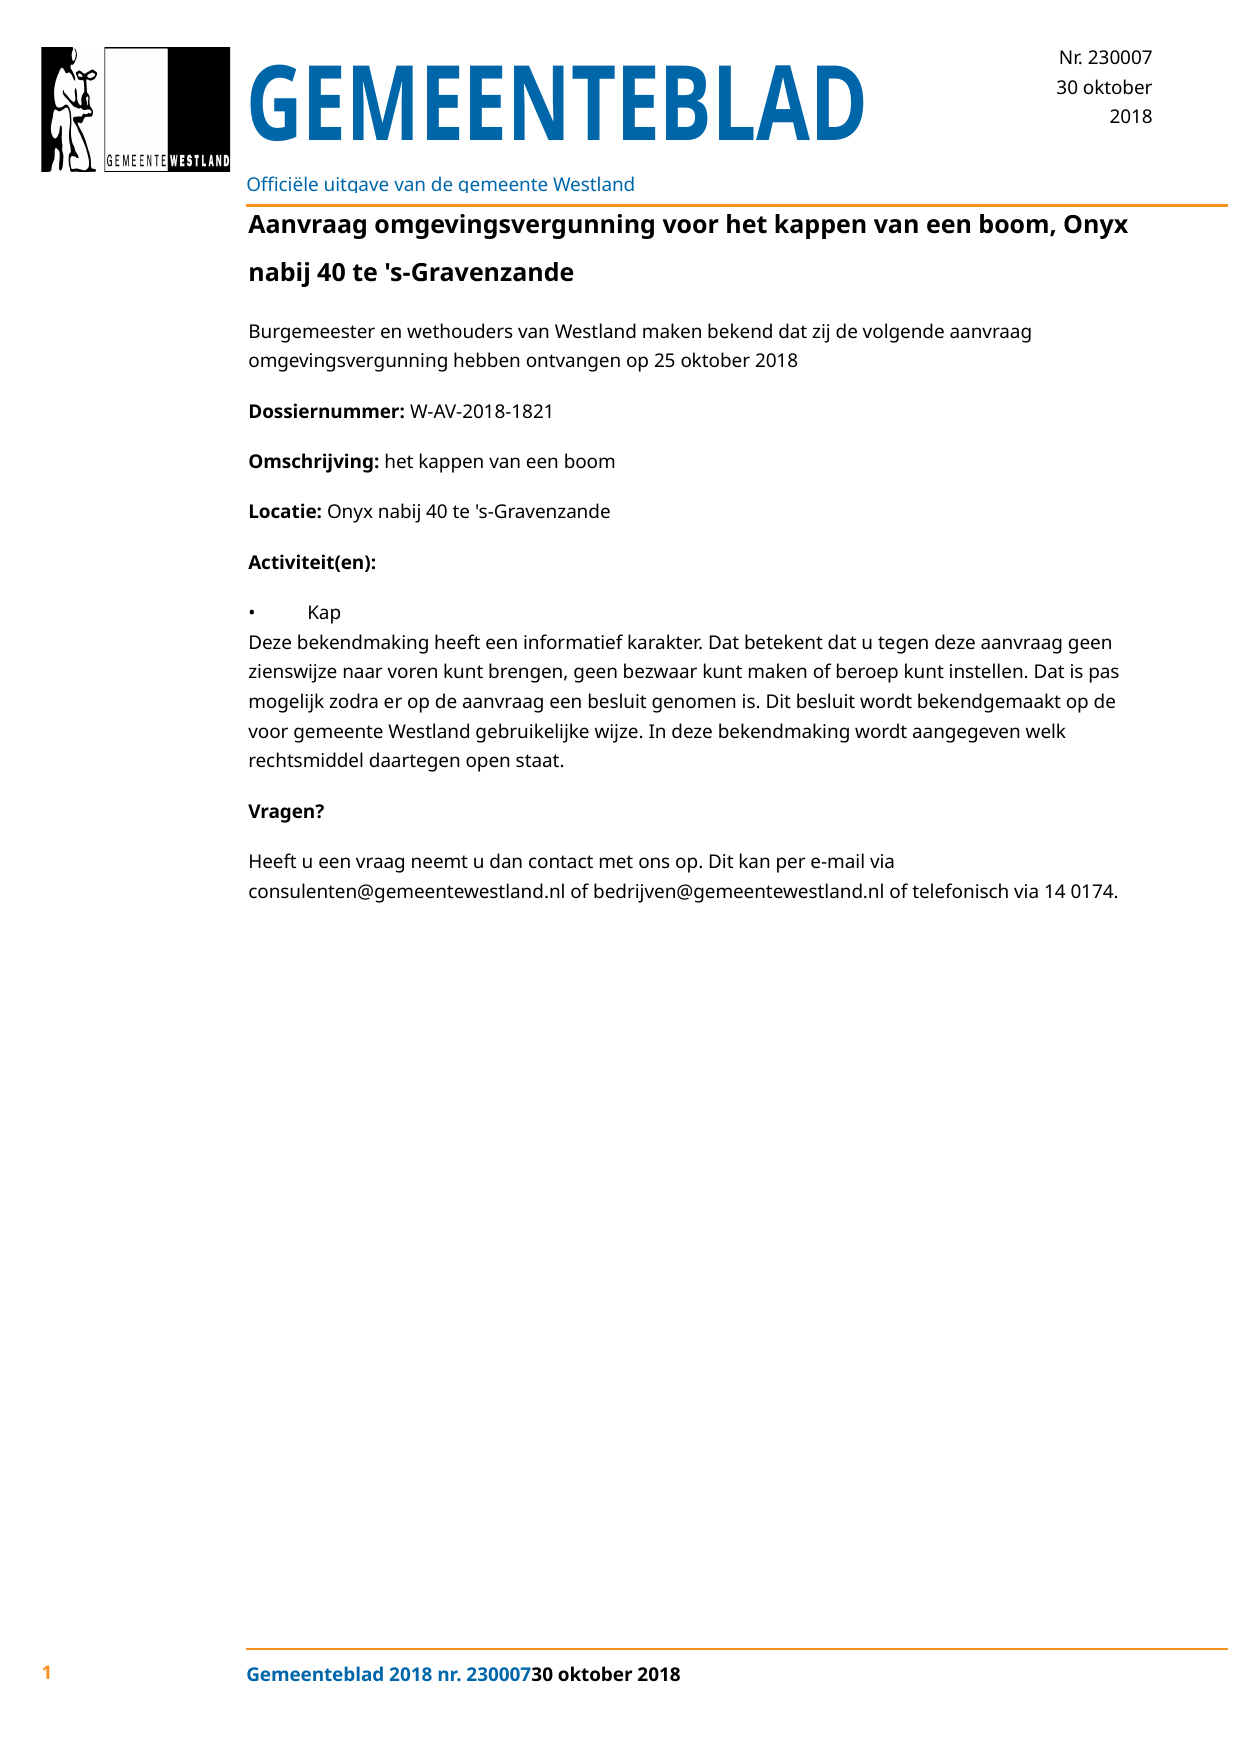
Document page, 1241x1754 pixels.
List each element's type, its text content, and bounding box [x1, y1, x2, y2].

text Heeft u een vraag neemt u dan contact met ons op. Dit kan per e-mail via consulenten@gemeentewestland.nl of bedrijven@gemeentewestland.nl of telefonisch via 14 0174. [248, 848, 1152, 904]
text Aanvraag omgevingsvergunning voor het kappen van een boom, Onyx nabij 40 te 's-Gravenzande [248, 207, 1152, 288]
text Activiteit(en): [248, 549, 1152, 575]
text Vragen? [248, 798, 1152, 824]
text Dossiernummer: W-AV-2018-1821 [248, 398, 1152, 424]
text Burgemeester en wethouders van Westland maken bekend dat zij de volgende aanvraag omgevingsvergunning hebben ontvangen op 25 oktober 2018 [248, 318, 1152, 373]
picture [41, 47, 231, 172]
text Locatie: Onyx nabij 40 te 's-Gravenzande [248, 499, 1152, 524]
list Kap [248, 599, 1152, 625]
text Omschrijving: het kappen van een boom [248, 448, 1152, 474]
text Deze bekendmaking heeft een informatief karakter. Dat betekent dat u tegen deze aanvraag geen zienswijze naar voren kunt brengen, geen bezwaar kunt maken of beroep kunt instellen. Dat is pas mogelijk zodra er op de aanvraag een besluit genomen is. Dit besluit wordt bekendgemaakt op de voor gemeente Westland gebruikelijke wijze. In deze bekendmaking wordt aangegeven welk rechtsmiddel daartegen open staat. [248, 629, 1152, 773]
